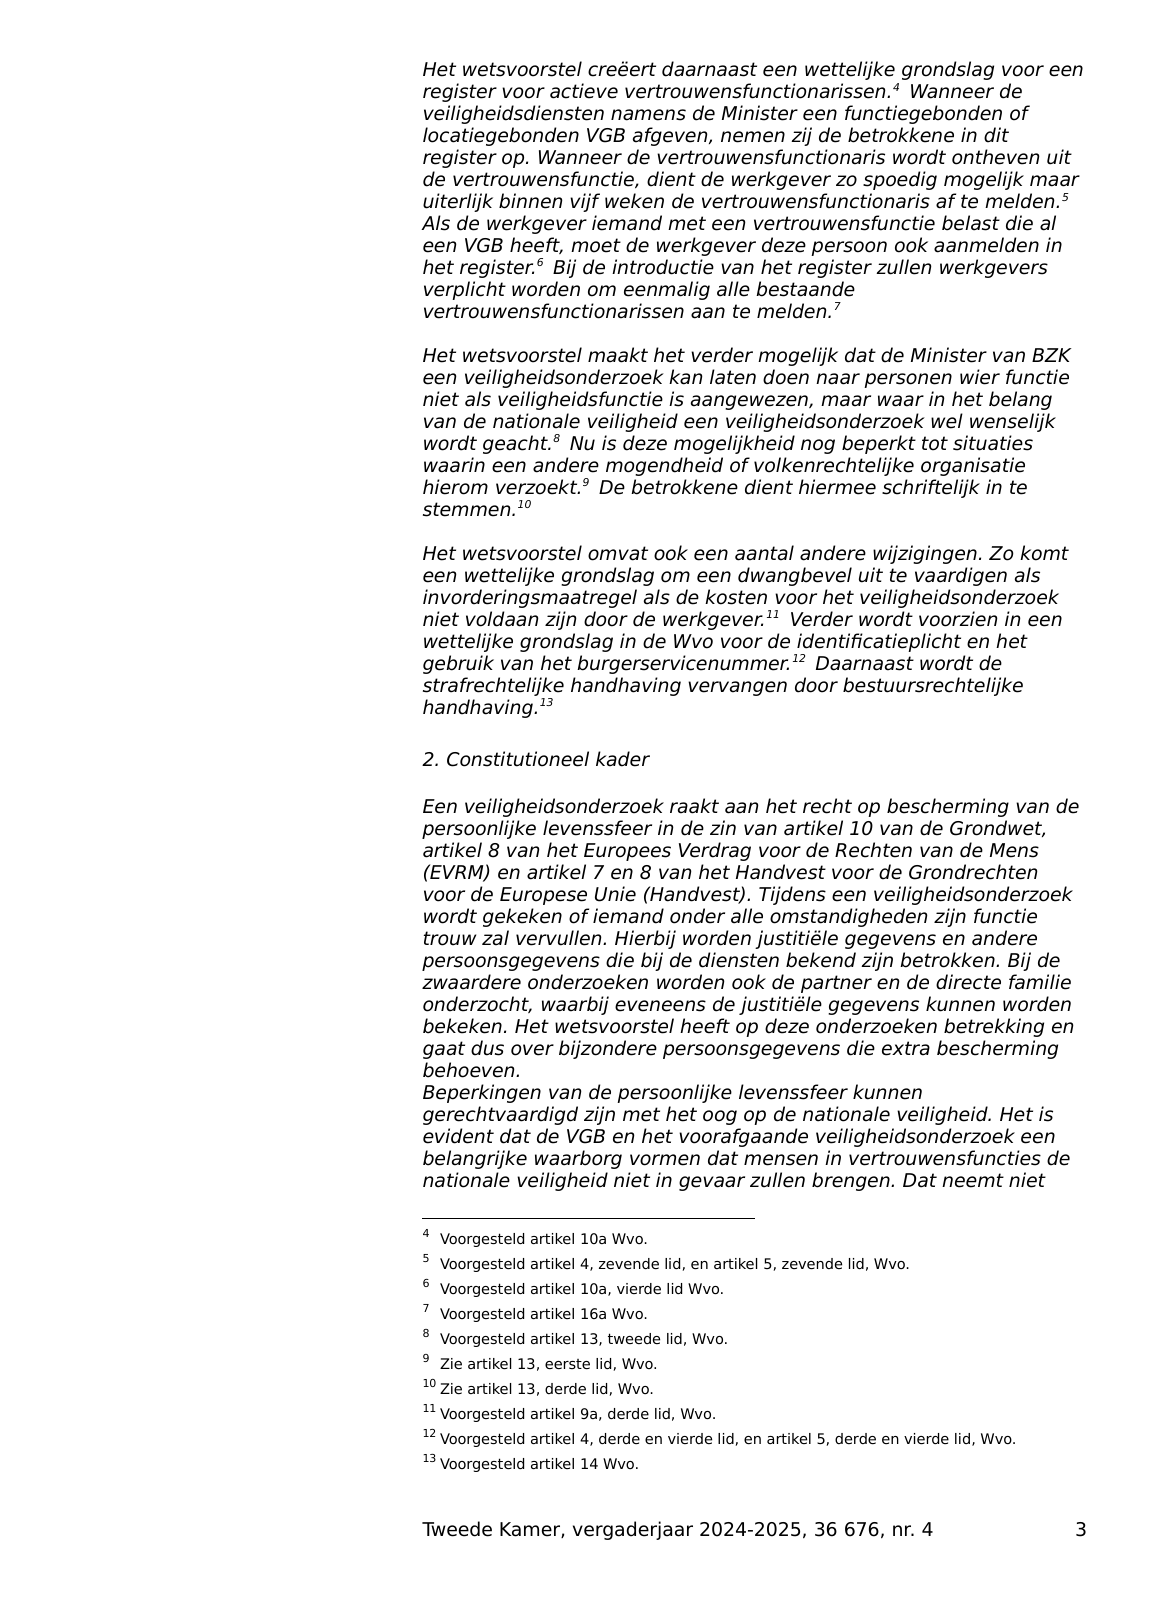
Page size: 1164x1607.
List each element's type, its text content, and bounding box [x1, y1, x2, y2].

text Voorgesteld artikel 4, zevende lid, en artikel 5, zevende lid, Wvo. [422, 1252, 1087, 1274]
text Beperkingen van de persoonlijke levenssfeer kunnen gerechtvaardigd zijn met het oog op de nationale veiligheid. Het is evident dat de VGB en het voorafgaande veiligheidsonderzoek een belangrijke waarborg vormen dat mensen in vertrouwensfuncties de nationale veiligheid niet in gevaar zullen brengen. Dat neemt niet [422, 1082, 1087, 1191]
text Het wetsvoorstel omvat ook een aantal andere wijzigingen. Zo komt een wettelijke grondslag om een dwangbevel uit te vaardigen als invorderingsmaatregel als de kosten voor het veiligheidsonderzoek niet voldaan zijn door de werkgever. Verder wordt voorzien in een wettelijke grondslag in de Wvo voor de identificatieplicht en het gebruik van het burgerservicenummer. Daarnaast wordt de strafrechtelijke handhaving vervangen door bestuursrechtelijke handhaving. [422, 543, 1087, 719]
text Zie artikel 13, derde lid, Wvo. [422, 1377, 1087, 1399]
text Het wetsvoorstel creëert daarnaast een wettelijke grondslag voor een register voor actieve vertrouwensfunctionarissen. Wanneer de veiligheidsdiensten namens de Minister een functiegebonden of locatiegebonden VGB afgeven, nemen zij de betrokkene in dit register op. Wanneer de vertrouwensfunctionaris wordt ontheven uit de vertrouwensfunctie, dient de werkgever zo spoedig mogelijk maar uiterlijk binnen vijf weken de vertrouwensfunctionaris af te melden. Als de werkgever iemand met een vertrouwensfunctie belast die al een VGB heeft, moet de werkgever deze persoon ook aanmelden in het register. Bij de introductie van het register zullen werkgevers verplicht worden om eenmalig alle bestaande vertrouwensfunctionarissen aan te melden. [422, 59, 1087, 323]
text Voorgesteld artikel 9a, derde lid, Wvo. [422, 1402, 1087, 1424]
text Voorgesteld artikel 4, derde en vierde lid, en artikel 5, derde en vierde lid, Wvo. [422, 1427, 1087, 1449]
subtitle 2. Constitutioneel kader [422, 749, 1087, 771]
text Zie artikel 13, eerste lid, Wvo. [422, 1352, 1087, 1374]
text Een veiligheidsonderzoek raakt aan het recht op bescherming van de persoonlijke levenssfeer in de zin van artikel 10 van de Grondwet, artikel 8 van het Europees Verdrag voor de Rechten van de Mens (EVRM) en artikel 7 en 8 van het Handvest voor de Grondrechten voor de Europese Unie (Handvest). Tijdens een veiligheidsonderzoek wordt gekeken of iemand onder alle omstandigheden zijn functie trouw zal vervullen. Hierbij worden justitiële gegevens en andere persoonsgegevens die bij de diensten bekend zijn betrokken. Bij de zwaardere onderzoeken worden ook de partner en de directe familie onderzocht, waarbij eveneens de justitiële gegevens kunnen worden bekeken. Het wetsvoorstel heeft op deze onderzoeken betrekking en gaat dus over bijzondere persoonsgegevens die extra bescherming behoeven. [422, 796, 1087, 1082]
text Voorgesteld artikel 10a Wvo. [422, 1227, 1087, 1249]
text Voorgesteld artikel 10a, vierde lid Wvo. [422, 1277, 1087, 1299]
text Het wetsvoorstel maakt het verder mogelijk dat de Minister van BZK een veiligheidsonderzoek kan laten doen naar personen wier functie niet als veiligheidsfunctie is aangewezen, maar waar in het belang van de nationale veiligheid een veiligheidsonderzoek wel wenselijk wordt geacht. Nu is deze mogelijkheid nog beperkt tot situaties waarin een andere mogendheid of volkenrechtelijke organisatie hierom verzoekt. De betrokkene dient hiermee schriftelijk in te stemmen. [422, 345, 1087, 521]
text Voorgesteld artikel 16a Wvo. [422, 1302, 1087, 1324]
text Voorgesteld artikel 14 Wvo. [422, 1452, 1087, 1474]
text Voorgesteld artikel 13, tweede lid, Wvo. [422, 1327, 1087, 1349]
